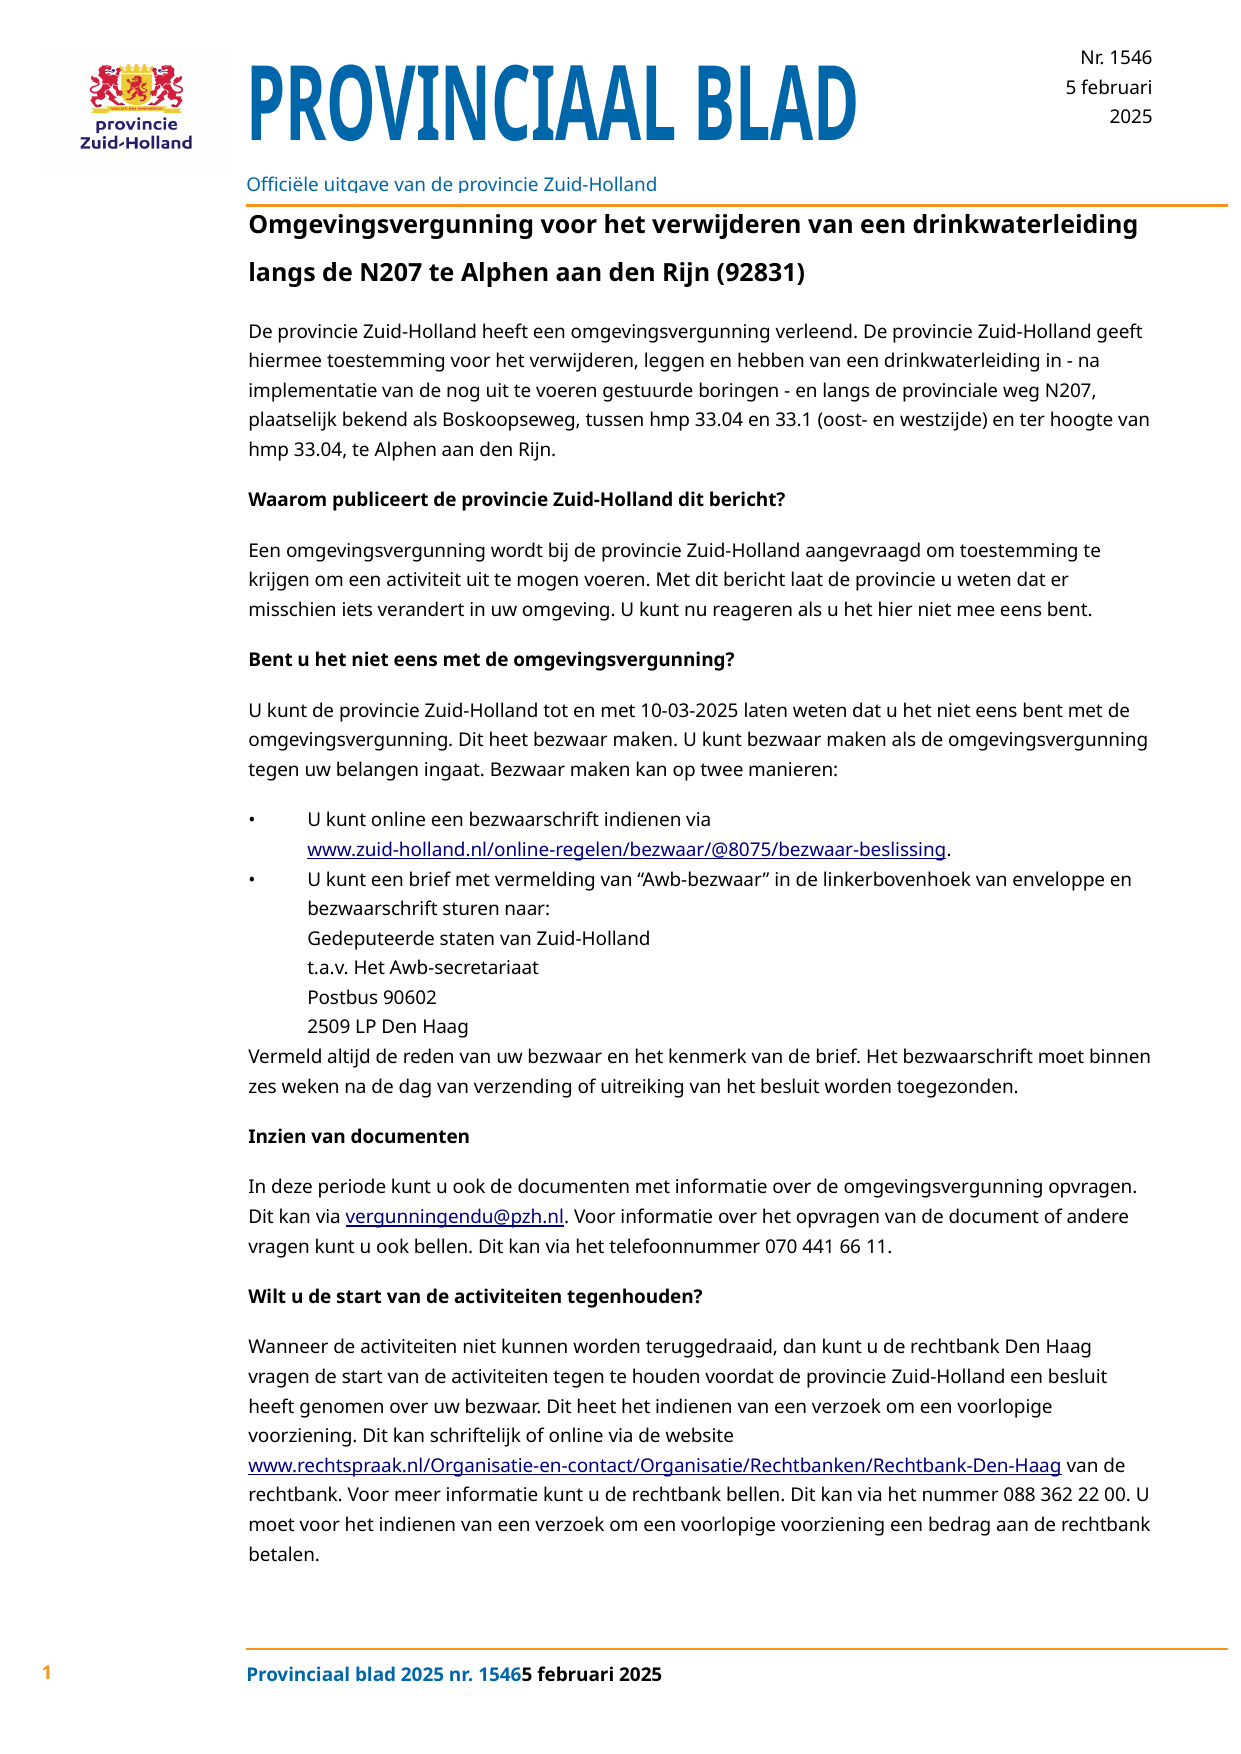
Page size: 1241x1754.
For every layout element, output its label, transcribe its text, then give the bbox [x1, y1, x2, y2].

text Wanneer de activiteiten niet kunnen worden teruggedraaid, dan kunt u de rechtbank Den Haag vragen de start van de activiteiten tegen te houden voordat de provincie Zuid-Holland een besluit heeft genomen over uw bezwaar. Dit heet het indienen van een verzoek om een voorlopige voorziening. Dit kan schriftelijk of online via de website www.rechtspraak.nl/Organisatie-en-contact/Organisatie/Rechtbanken/Rechtbank-Den-Haag van de rechtbank. Voor meer informatie kunt u de rechtbank bellen. Dit kan via het nummer 088 362 22 00. U moet voor het indienen van een verzoek om een voorlopige voorziening een bedrag aan de rechtbank betalen. [248, 1334, 1152, 1567]
list t.a.v. Het Awb-secretariaat [248, 954, 1152, 980]
text De provincie Zuid-Holland heeft een omgevingsvergunning verleend. De provincie Zuid-Holland geeft hiermee toestemming voor het verwijderen, leggen en hebben van een drinkwaterleiding in - na implementatie van de nog uit te voeren gestuurde boringen - en langs de provinciale weg N207, plaatselijk bekend als Boskoopseweg, tussen hmp 33.04 en 33.1 (oost- en westzijde) en ter hoogte van hmp 33.04, te Alphen aan den Rijn. [248, 318, 1152, 462]
list Gedeputeerde staten van Zuid-Holland [248, 925, 1152, 951]
text Een omgevingsvergunning wordt bij de provincie Zuid-Holland aangevraagd om toestemming te krijgen om een activiteit uit te mogen voeren. Met dit bericht laat de provincie u weten dat er misschien iets verandert in uw omgeving. U kunt nu reageren als u het hier niet mee eens bent. [248, 537, 1152, 622]
text Vermeld altijd de reden van uw bezwaar en het kenmerk van de brief. Het bezwaarschrift moet binnen zes weken na de dag van verzending of uitreiking van het besluit worden toegezonden. [248, 1043, 1152, 1099]
text Bent u het niet eens met de omgevingsvergunning? [248, 647, 1152, 672]
list 2509 LP Den Haag [248, 1014, 1152, 1039]
text Inzien van documenten [248, 1123, 1152, 1149]
text Omgevingsvergunning voor het verwijderen van een drinkwaterleiding langs de N207 te Alphen aan den Rijn (92831) [248, 207, 1152, 288]
picture [41, 47, 231, 172]
text In deze periode kunt u ook de documenten met informatie over de omgevingsvergunning opvragen. Dit kan via vergunningendu@pzh.nl. Voor informatie over het opvragen van de document of andere vragen kunt u ook bellen. Dit kan via het telefoonnummer 070 441 66 11. [248, 1174, 1152, 1259]
list U kunt een brief met vermelding van “Awb-bezwaar” in de linkerbovenhoek van enveloppe en bezwaarschrift sturen naar: [248, 866, 1152, 921]
text Waarom publiceert de provincie Zuid-Holland dit bericht? [248, 487, 1152, 512]
list Postbus 90602 [248, 984, 1152, 1010]
text U kunt de provincie Zuid-Holland tot en met 10-03-2025 laten weten dat u het niet eens bent met de omgevingsvergunning. Dit heet bezwaar maken. U kunt bezwaar maken als de omgevingsvergunning tegen uw belangen ingaat. Bezwaar maken kan op twee manieren: [248, 697, 1152, 782]
text Wilt u de start van de activiteiten tegenhouden? [248, 1283, 1152, 1309]
list U kunt online een bezwaarschrift indienen via www.zuid-holland.nl/online-regelen/bezwaar/@8075/bezwaar-beslissing. [248, 807, 1152, 862]
